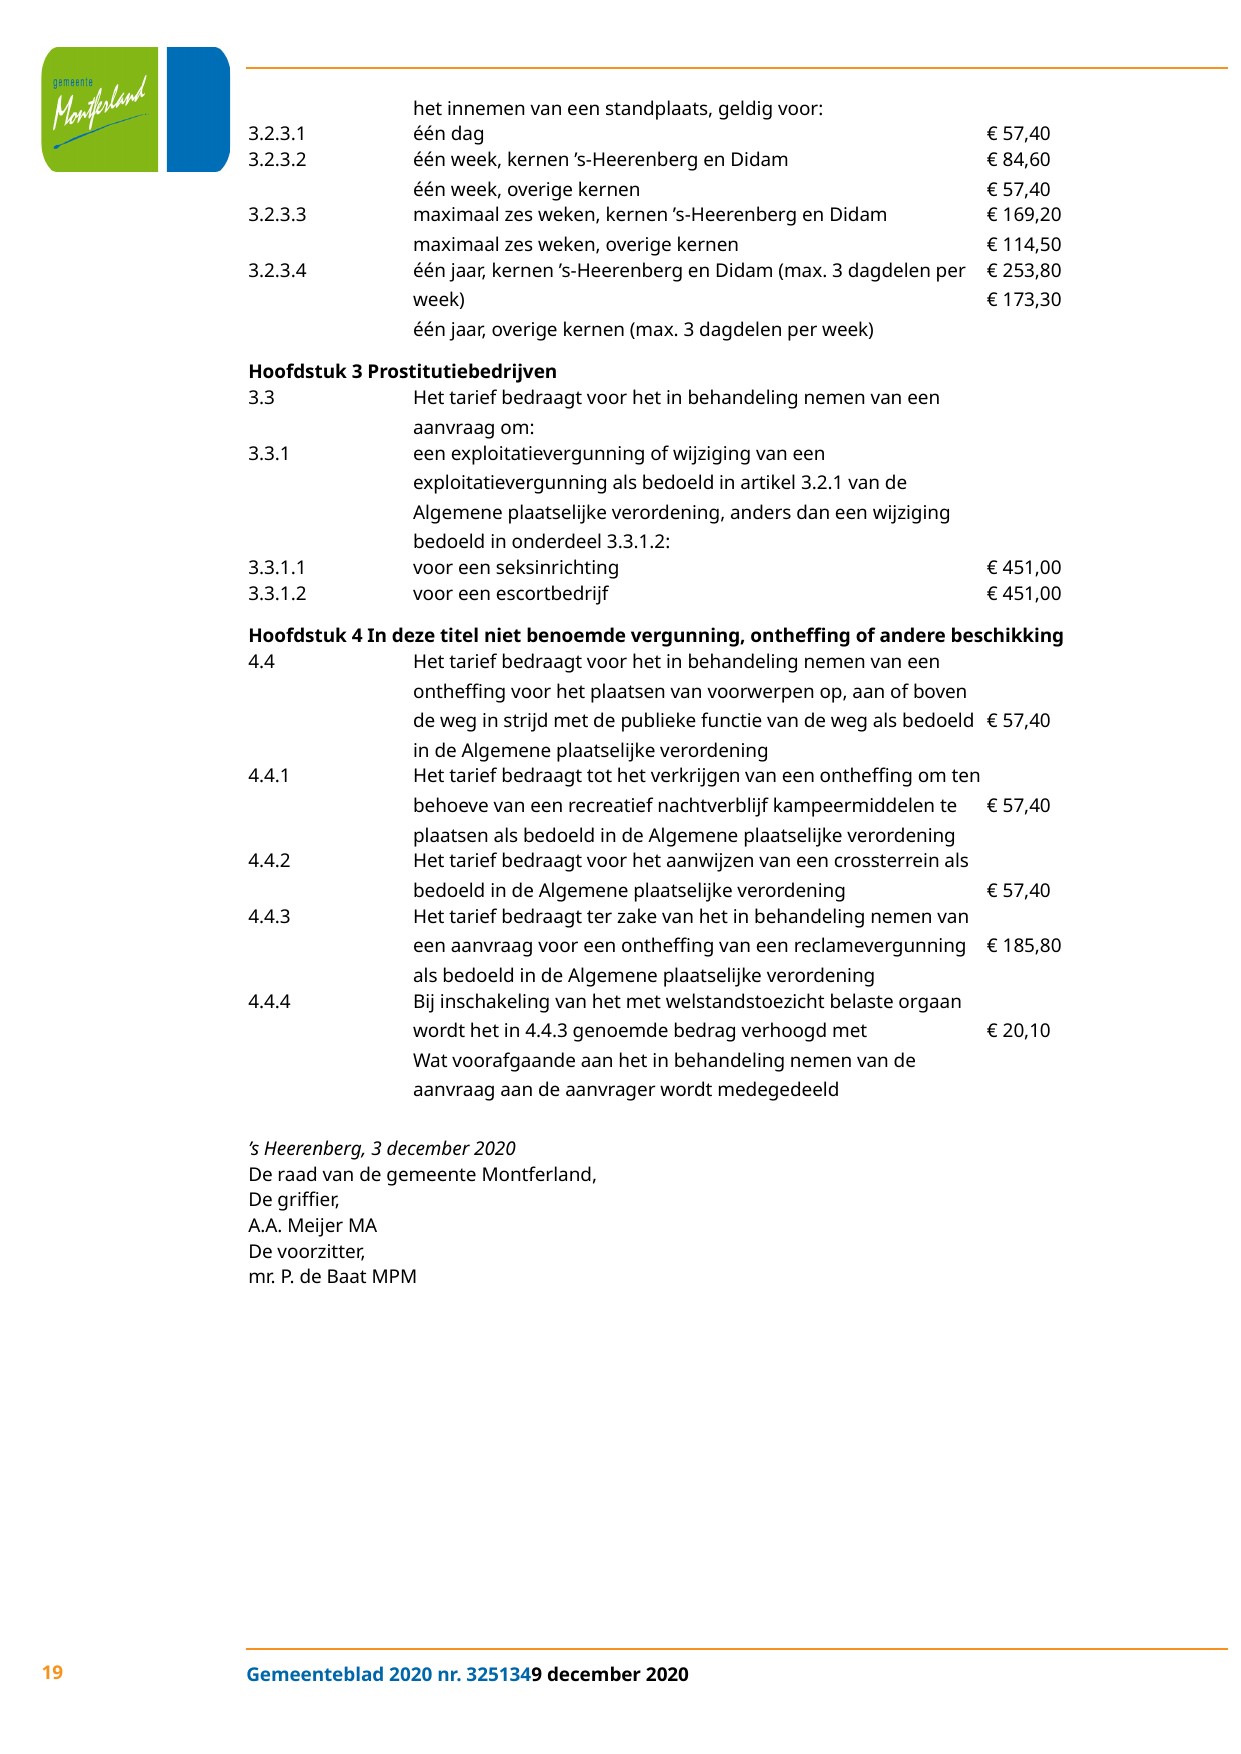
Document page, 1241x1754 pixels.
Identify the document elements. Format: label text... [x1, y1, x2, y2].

table_cell € 253,80 € 173,30 [987, 257, 1152, 342]
table_cell [248, 95, 413, 121]
text ’s Heerenberg, 3 december 2020 [248, 1135, 1152, 1161]
table_cell € 84,60 € 57,40 [987, 146, 1152, 202]
text Hoofdstuk 4 In deze titel niet benoemde vergunning, ontheffing of andere beschikking [248, 622, 1152, 648]
table_cell Het tarief bedraagt voor het aanwijzen van een crossterrein als bedoeld in de Algemene plaatselijke verordening [413, 848, 987, 903]
table_cell € 57,40 [987, 848, 1152, 903]
text De raad van de gemeente Montferland, [248, 1161, 1152, 1187]
table_cell 3.3.1.2 [248, 580, 413, 606]
table_cell één dag [413, 121, 987, 146]
table_cell 3.3.1 [248, 440, 413, 554]
table_cell Het tarief bedraagt ter zake van het in behandeling nemen van een aanvraag voor een ontheffing van een reclamevergunning als bedoeld in de Algemene plaatselijke verordening [413, 903, 987, 988]
table_cell [987, 95, 1152, 121]
table_cell 4.4.1 [248, 763, 413, 848]
table_cell Het tarief bedraagt tot het verkrijgen van een ontheffing om ten behoeve van een recreatief nachtverblijf kampeermiddelen te plaatsen als bedoeld in de Algemene plaatselijke verordening [413, 763, 987, 848]
table_cell 3.2.3.3 [248, 202, 413, 257]
table_header 3.3 [248, 384, 413, 440]
table_cell voor een escortbedrijf [413, 580, 987, 606]
text mr. P. de Baat MPM [248, 1264, 1152, 1289]
text A.A. Meijer MA [248, 1212, 1152, 1238]
table_cell een exploitatievergunning of wijziging van een exploitatievergunning als bedoeld in artikel 3.2.1 van de Algemene plaatselijke verordening, anders dan een wijziging bedoeld in onderdeel 3.3.1.2: [413, 440, 987, 554]
table_cell € 169,20 € 114,50 [987, 202, 1152, 257]
table_cell maximaal zes weken, kernen ’s-Heerenberg en Didam maximaal zes weken, overige kernen [413, 202, 987, 257]
table_cell 3.2.3.1 [248, 121, 413, 146]
table_header Het tarief bedraagt voor het in behandeling nemen van een ontheffing voor het plaatsen van voorwerpen op, aan of boven de weg in strijd met de publieke functie van de weg als bedoeld in de Algemene plaatselijke verordening [413, 648, 987, 763]
table_cell Bij inschakeling van het met welstandstoezicht belaste orgaan wordt het in 4.4.3 genoemde bedrag verhoogd met Wat voorafgaande aan het in behandeling nemen van de aanvraag aan de aanvrager wordt medegedeeld [413, 988, 987, 1102]
table_cell 3.2.3.2 [248, 146, 413, 202]
table_cell 4.4.3 [248, 903, 413, 988]
picture [41, 47, 231, 172]
table_header Het tarief bedraagt voor het in behandeling nemen van een aanvraag om: [413, 384, 987, 440]
table_cell voor een seksinrichting [413, 554, 987, 580]
table_header 4.4 [248, 648, 413, 763]
table_cell € 185,80 [987, 903, 1152, 988]
table_header [987, 384, 1152, 440]
text De voorzitter, [248, 1238, 1152, 1264]
table_cell 4.4.4 [248, 988, 413, 1102]
table_cell € 57,40 [987, 121, 1152, 146]
table_cell het innemen van een standplaats, geldig voor: [413, 95, 987, 121]
text De griffier, [248, 1187, 1152, 1212]
table_cell 3.3.1.1 [248, 554, 413, 580]
table_cell € 451,00 [987, 580, 1152, 606]
table_cell € 20,10 [987, 988, 1152, 1102]
table_cell € 57,40 [987, 763, 1152, 848]
table_cell 3.2.3.4 [248, 257, 413, 342]
table_header € 57,40 [987, 648, 1152, 763]
table_cell één week, kernen ’s-Heerenberg en Didam één week, overige kernen [413, 146, 987, 202]
table_cell € 451,00 [987, 554, 1152, 580]
table_cell [987, 440, 1152, 554]
table_cell 4.4.2 [248, 848, 413, 903]
text Hoofdstuk 3 Prostitutiebedrijven [248, 358, 1152, 384]
table_cell één jaar, kernen ’s-Heerenberg en Didam (max. 3 dagdelen per week) één jaar, overige kernen (max. 3 dagdelen per week) [413, 257, 987, 342]
